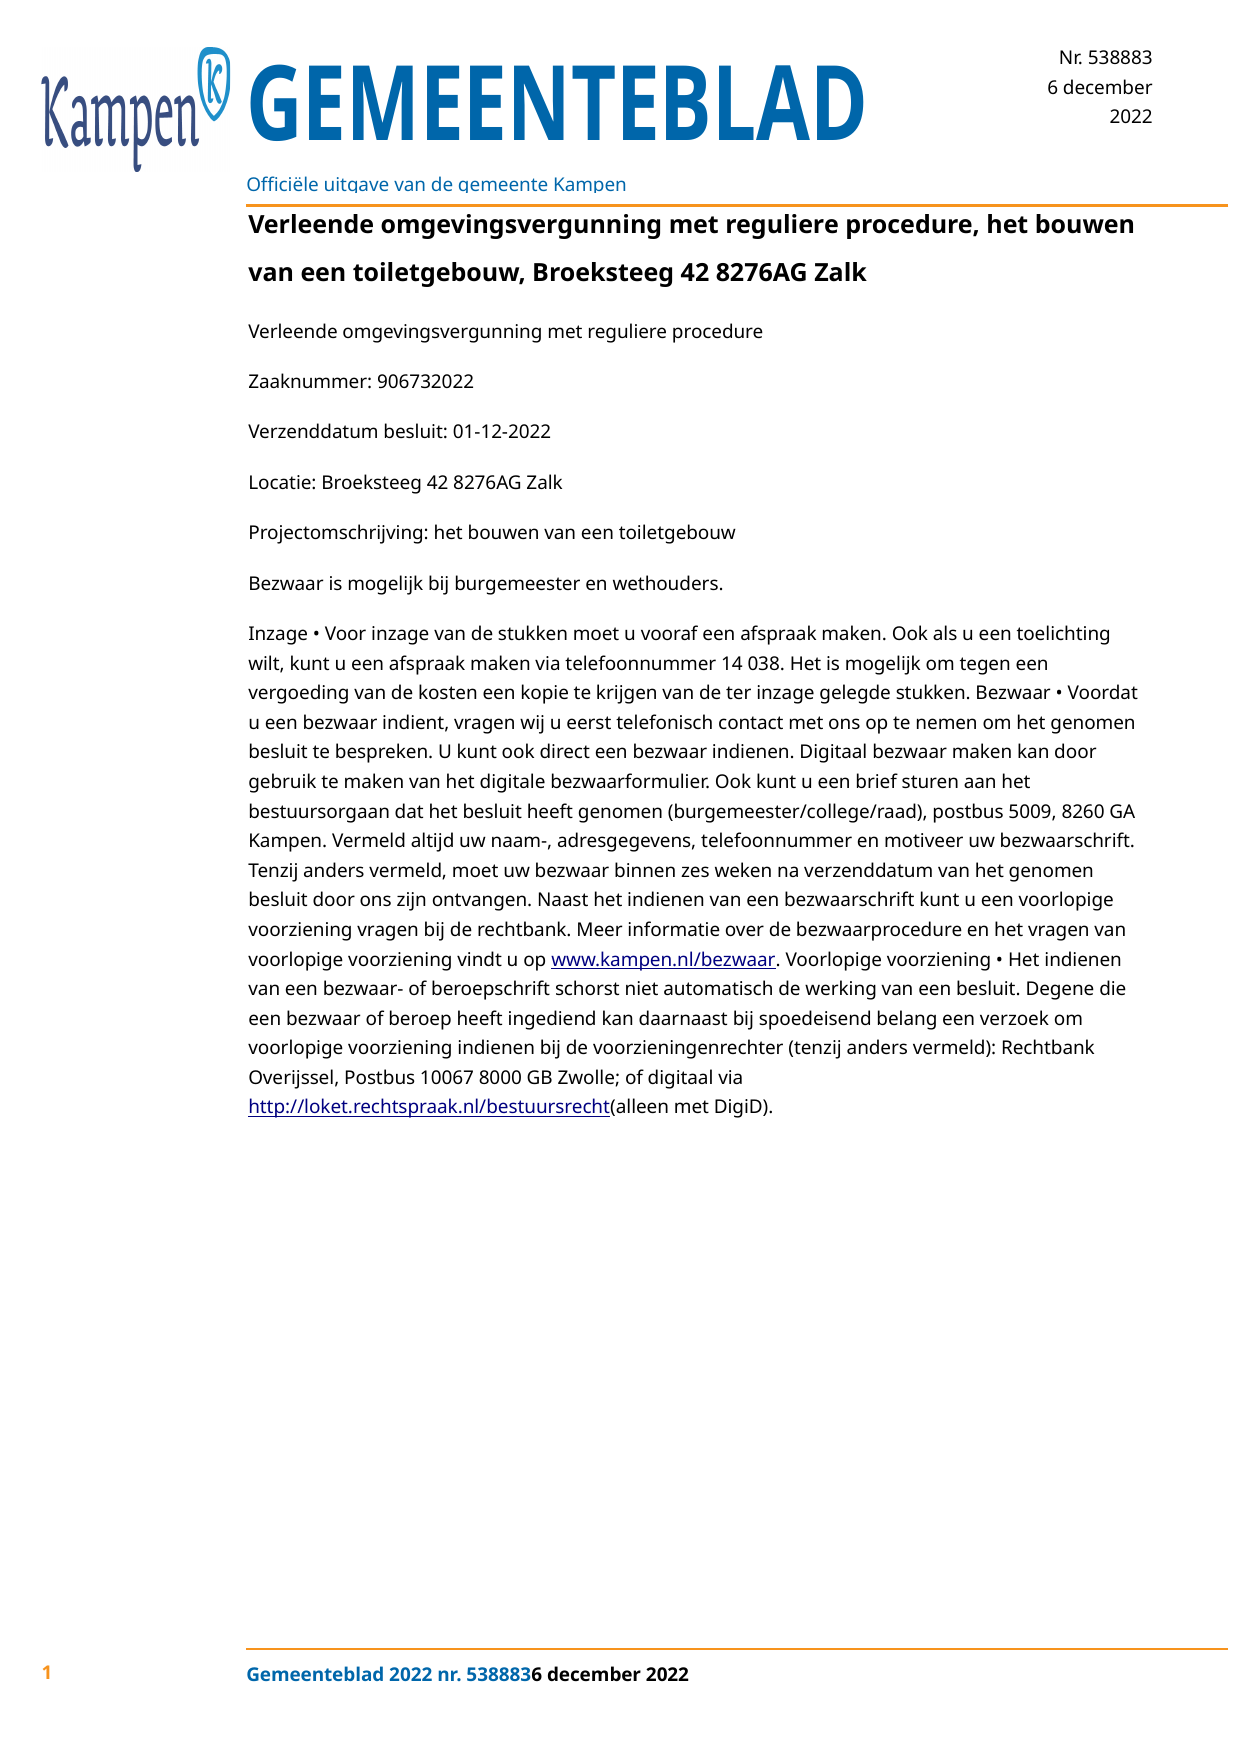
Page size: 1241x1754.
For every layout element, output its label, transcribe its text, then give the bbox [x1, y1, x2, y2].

text Projectomschrijving: het bouwen van een toiletgebouw [248, 519, 1152, 545]
text Verleende omgevingsvergunning met reguliere procedure [248, 318, 1152, 344]
text Verzenddatum besluit: 01-12-2022 [248, 419, 1152, 444]
text Inzage • Voor inzage van de stukken moet u vooraf een afspraak maken. Ook als u een toelichting wilt, kunt u een afspraak maken via telefoonnummer 14 038. Het is mogelijk om tegen een vergoeding van de kosten een kopie te krijgen van de ter inzage gelegde stukken. Bezwaar • Voordat u een bezwaar indient, vragen wij u eerst telefonisch contact met ons op te nemen om het genomen besluit te bespreken. U kunt ook direct een bezwaar indienen. Digitaal bezwaar maken kan door gebruik te maken van het digitale bezwaarformulier. Ook kunt u een brief sturen aan het bestuursorgaan dat het besluit heeft genomen (burgemeester/college/raad), postbus 5009, 8260 GA Kampen. Vermeld altijd uw naam-, adresgegevens, telefoonnummer en motiveer uw bezwaarschrift. Tenzij anders vermeld, moet uw bezwaar binnen zes weken na verzenddatum van het genomen besluit door ons zijn ontvangen. Naast het indienen van een bezwaarschrift kunt u een voorlopige voorziening vragen bij de rechtbank. Meer informatie over de bezwaarprocedure en het vragen van voorlopige voorziening vindt u op www.kampen.nl/bezwaar. Voorlopige voorziening • Het indienen van een bezwaar- of beroepschrift schorst niet automatisch de werking van een besluit. Degene die een bezwaar of beroep heeft ingediend kan daarnaast bij spoedeisend belang een verzoek om voorlopige voorziening indienen bij de voorzieningenrechter (tenzij anders vermeld): Rechtbank Overijssel, Postbus 10067 8000 GB Zwolle; of digitaal via http://loket.rechtspraak.nl/bestuursrecht(alleen met DigiD). [248, 620, 1152, 1119]
text Locatie: Broeksteeg 42 8276AG Zalk [248, 469, 1152, 495]
text Verleende omgevingsvergunning met reguliere procedure, het bouwen van een toiletgebouw, Broeksteeg 42 8276AG Zalk [248, 207, 1152, 288]
picture [41, 47, 231, 172]
text Zaaknummer: 906732022 [248, 368, 1152, 394]
text Bezwaar is mogelijk bij burgemeester en wethouders. [248, 570, 1152, 596]
